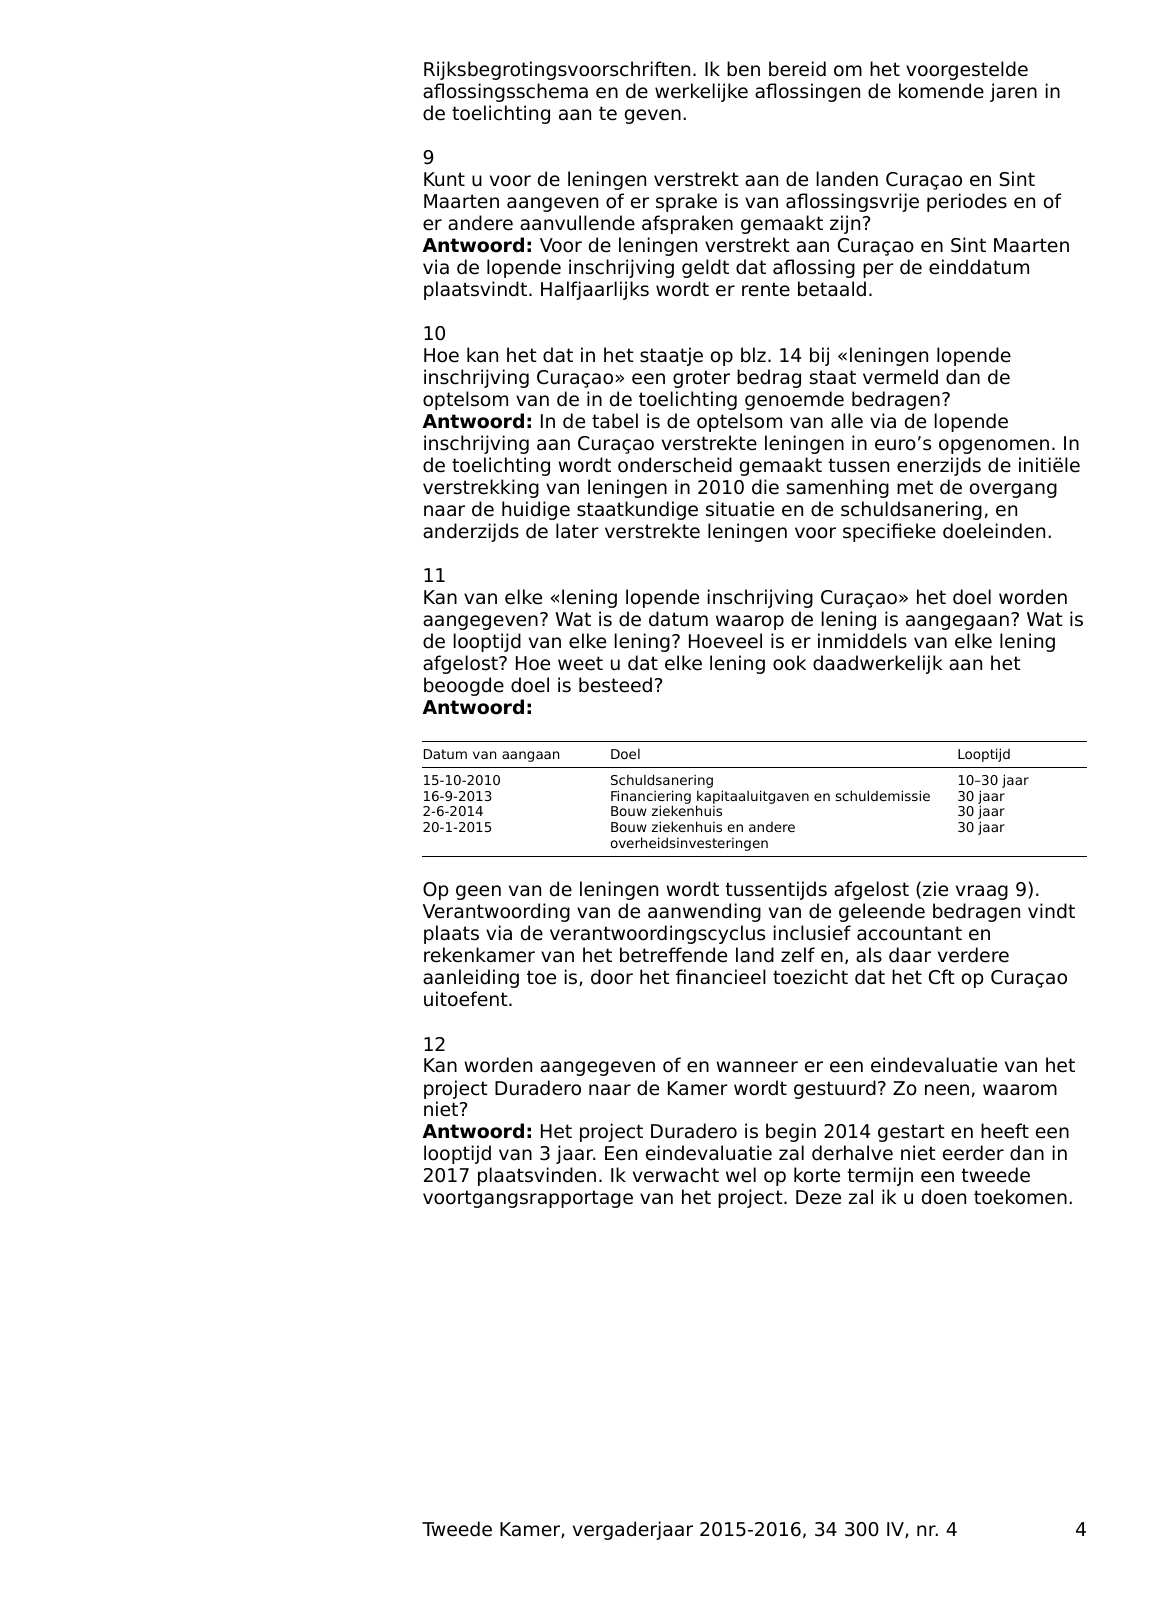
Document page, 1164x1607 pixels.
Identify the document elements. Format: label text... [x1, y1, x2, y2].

table_cell 10–30 jaar [951, 768, 1087, 788]
table_cell 2-6-2014 [422, 804, 604, 820]
table_header Doel [604, 742, 951, 767]
text Op geen van de leningen wordt tussentijds afgelost (zie vraag 9). Verantwoording van de aanwending van de geleende bedragen vindt plaats via de verantwoordingscyclus inclusief accountant en rekenkamer van het betreffende land zelf en, als daar verdere aanleiding toe is, door het financieel toezicht dat het Cft op Curaçao uitoefent. [422, 879, 1087, 1011]
text Kunt u voor de leningen verstrekt aan de landen Curaçao en Sint Maarten aangeven of er sprake is van aflossingsvrije periodes en of er andere aanvullende afspraken gemaakt zijn? [422, 169, 1087, 235]
table_cell Bouw ziekenhuis en andere overheidsinvesteringen [604, 820, 951, 856]
text Hoe kan het dat in het staatje op blz. 14 bij «leningen lopende inschrijving Curaçao» een groter bedrag staat vermeld dan de optelsom van de in de toelichting genoemde bedragen? [422, 345, 1087, 411]
table_cell Financiering kapitaaluitgaven en schuldemissie [604, 789, 951, 804]
text 11 [422, 565, 1087, 587]
text 9 [422, 147, 1087, 169]
table_cell 30 jaar [951, 804, 1087, 820]
table_cell 30 jaar [951, 820, 1087, 856]
table_header Looptijd [951, 742, 1087, 767]
text Kan van elke «lening lopende inschrijving Curaçao» het doel worden aangegeven? Wat is de datum waarop de lening is aangegaan? Wat is de looptijd van elke lening? Hoeveel is er inmiddels van elke lening afgelost? Hoe weet u dat elke lening ook daadwerkelijk aan het beoogde doel is besteed? [422, 587, 1087, 697]
table_header Datum van aangaan [422, 742, 604, 767]
text 12 [422, 1033, 1087, 1055]
table_cell 16-9-2013 [422, 789, 604, 804]
text Antwoord: Voor de leningen verstrekt aan Curaçao en Sint Maarten via de lopende inschrijving geldt dat aflossing per de einddatum plaatsvindt. Halfjaarlijks wordt er rente betaald. [422, 235, 1087, 301]
text 10 [422, 323, 1087, 345]
text Antwoord: In de tabel is de optelsom van alle via de lopende inschrijving aan Curaçao verstrekte leningen in euro’s opgenomen. In de toelichting wordt onderscheid gemaakt tussen enerzijds de initiële verstrekking van leningen in 2010 die samenhing met de overgang naar de huidige staatkundige situatie en de schuldsanering, en anderzijds de later verstrekte leningen voor specifieke doeleinden. [422, 411, 1087, 543]
table_cell 20-1-2015 [422, 820, 604, 856]
table_cell 15-10-2010 [422, 768, 604, 788]
table_cell Schuldsanering [604, 768, 951, 788]
text Rijksbegrotingsvoorschriften. Ik ben bereid om het voorgestelde aflossingsschema en de werkelijke aflossingen de komende jaren in de toelichting aan te geven. [422, 59, 1087, 125]
table_cell 30 jaar [951, 789, 1087, 804]
text Antwoord: Het project Duradero is begin 2014 gestart en heeft een looptijd van 3 jaar. Een eindevaluatie zal derhalve niet eerder dan in 2017 plaatsvinden. Ik verwacht wel op korte termijn een tweede voortgangsrapportage van het project. Deze zal ik u doen toekomen. [422, 1121, 1087, 1209]
table_cell Bouw ziekenhuis [604, 804, 951, 820]
text Antwoord: [422, 697, 1087, 719]
text Kan worden aangegeven of en wanneer er een eindevaluatie van het project Duradero naar de Kamer wordt gestuurd? Zo neen, waarom niet? [422, 1055, 1087, 1121]
